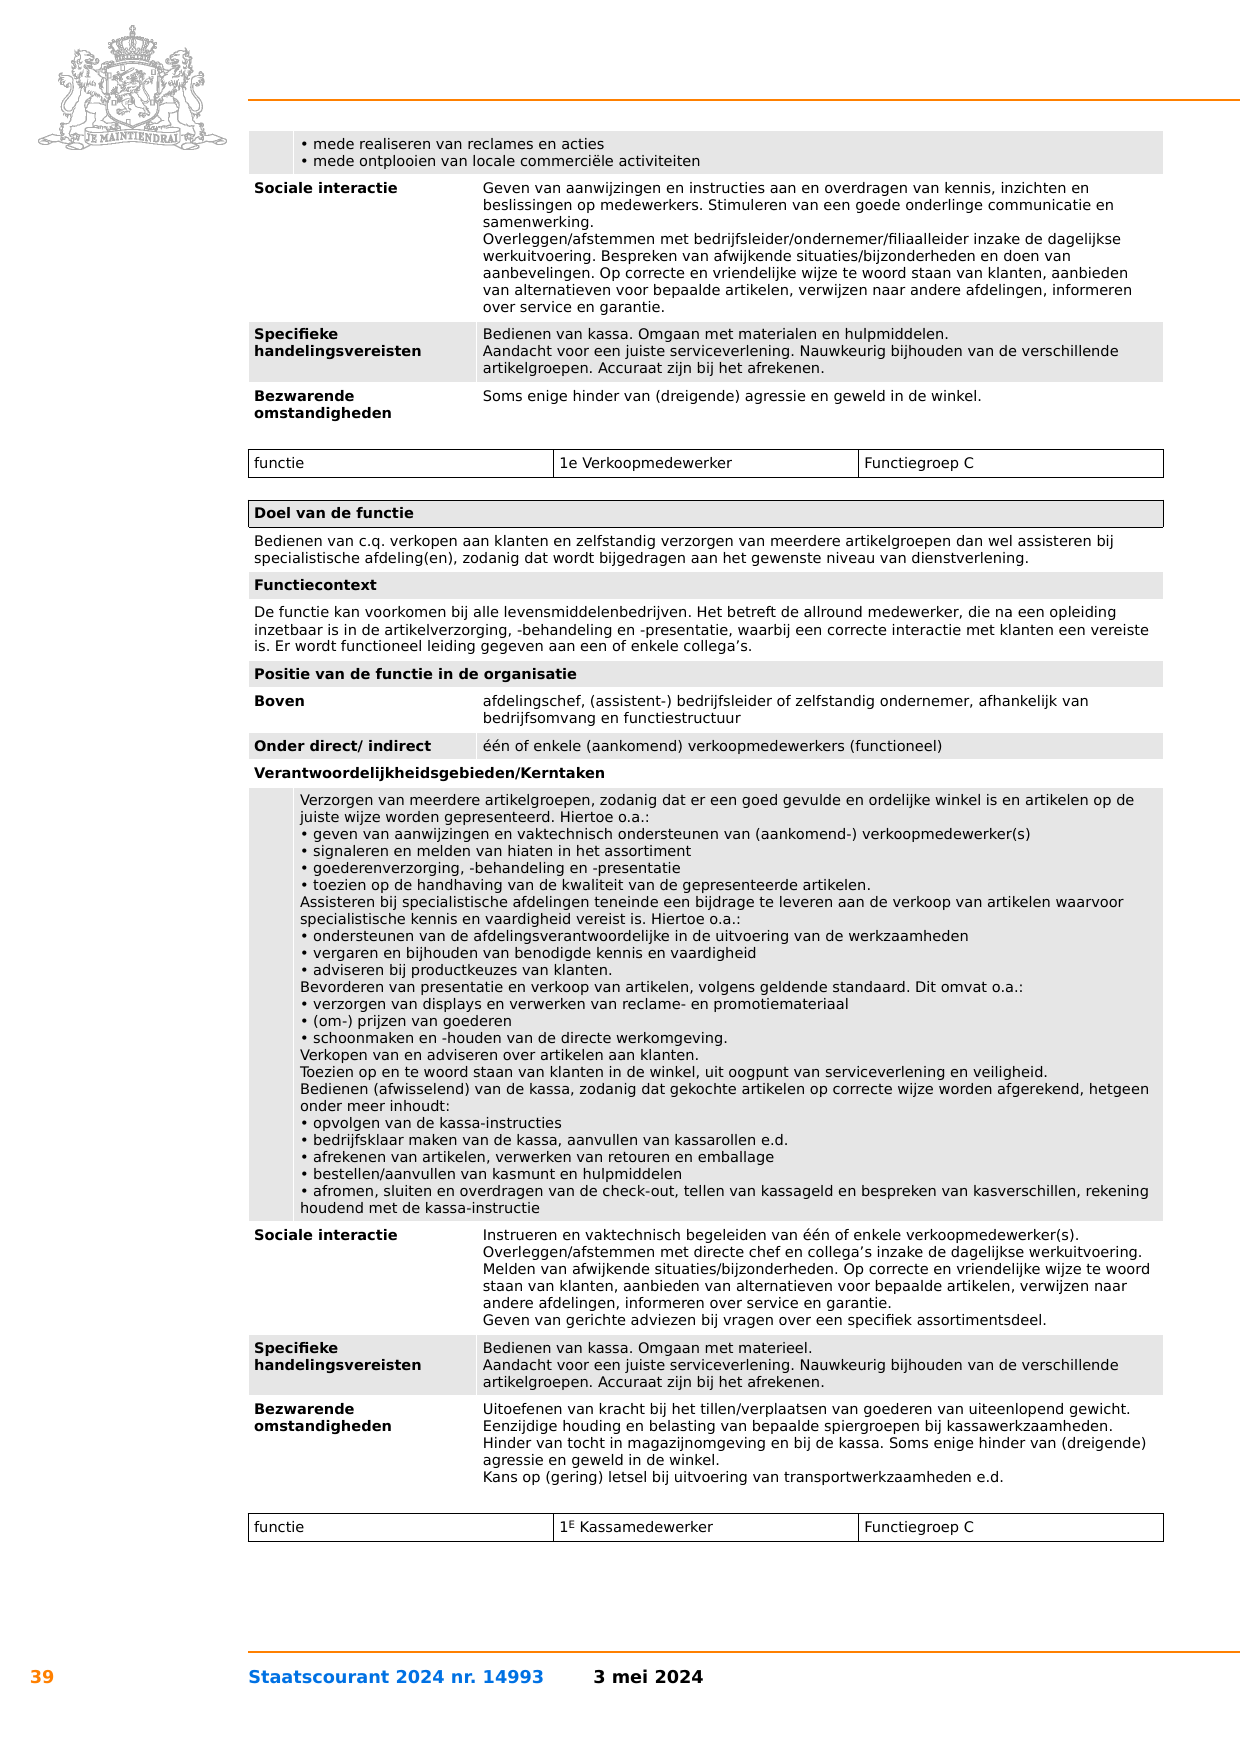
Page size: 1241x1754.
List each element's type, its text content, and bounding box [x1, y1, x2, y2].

table_cell Geven van aanwijzingen en instructies aan en overdragen van kennis, inzichten en beslissingen op medewerkers. Stimuleren van een goede onderlinge communicatie en samenwerking. Overleggen/afstemmen met bedrijfsleider/ondernemer/filiaalleider inzake de dagelijkse werkuitvoering. Bespreken van afwijkende situaties/bijzonderheden en doen van aanbevelingen. Op correcte en vriendelijke wijze te woord staan van klanten, aanbieden van alternatieven voor bepaalde artikelen, verwijzen naar andere afdelingen, informeren over service en garantie. [477, 175, 1163, 321]
table_header Doel van de functie [249, 501, 1163, 527]
table_cell Verzorgen van meerdere artikelgroepen, zodanig dat er een goed gevulde en ordelijke winkel is en artikelen op de juiste wijze worden gepresenteerd. Hiertoe o.a.: • geven van aanwijzingen en vaktechnisch ondersteunen van (aankomend-) verkoopmedewerker(s) • signaleren en melden van hiaten in het assortiment • goederenverzorging, -behandeling en -presentatie • toezien op de handhaving van de kwaliteit van de gepresenteerde artikelen. Assisteren bij specialistische afdelingen teneinde een bijdrage te leveren aan de verkoop van artikelen waarvoor specialistische kennis en vaardigheid vereist is. Hiertoe o.a.: • ondersteunen van de afdelingsverantwoordelijke in de uitvoering van de werkzaamheden • vergaren en bijhouden van benodigde kennis en vaardigheid • adviseren bij productkeuzes van klanten. Bevorderen van presentatie en verkoop van artikelen, volgens geldende standaard. Dit omvat o.a.: • verzorgen van displays en verwerken van reclame- en promotiemateriaal • (om-) prijzen van goederen • schoonmaken en -houden van de directe werkomgeving. Verkopen van en adviseren over artikelen aan klanten. Toezien op en te woord staan van klanten in de winkel, uit oogpunt van serviceverlening en veiligheid. Bedienen (afwisselend) van de kassa, zodanig dat gekochte artikelen op correcte wijze worden afgerekend, hetgeen onder meer inhoudt: • opvolgen van de kassa-instructies • bedrijfsklaar maken van de kassa, aanvullen van kassarollen e.d. • afrekenen van artikelen, verwerken van retouren en emballage • bestellen/aanvullen van kasmunt en hulpmiddelen • afromen, sluiten en overdragen van de check-out, tellen van kassageld en bespreken van kasverschillen, rekening houdend met de kassa-instructie [294, 788, 1163, 1221]
table_cell Boven [249, 689, 476, 732]
table_cell De functie kan voorkomen bij alle levensmiddelenbedrijven. Het betreft de allround medewerker, die na een opleiding inzetbaar is in de artikelverzorging, -behandeling en -presentatie, waarbij een correcte interactie met klanten een vereiste is. Er wordt functioneel leiding gegeven aan een of enkele collega’s. [249, 600, 1163, 660]
table_header 1E Kassamedewerker [554, 1514, 858, 1541]
table_cell Uitoefenen van kracht bij het tillen/verplaatsen van goederen van uiteenlopend gewicht. Eenzijdige houding en belasting van bepaalde spiergroepen bij kassawerkzaamheden. Hinder van tocht in magazijnomgeving en bij de kassa. Soms enige hinder van (dreigende) agressie en geweld in de winkel. Kans op (gering) letsel bij uitvoering van transportwerkzaamheden e.d. [477, 1396, 1163, 1490]
table_header 1e Verkoopmedewerker [554, 450, 858, 477]
table_cell [249, 788, 293, 1221]
table_cell Bedienen van c.q. verkopen aan klanten en zelfstandig verzorgen van meerdere artikelgroepen dan wel assisteren bij specialistische afdeling(en), zodanig dat wordt bijgedragen aan het gewenste niveau van dienstverlening. [249, 528, 1163, 571]
table_cell • mede realiseren van reclames en acties • mede ontplooien van locale commerciële activiteiten [294, 131, 1163, 174]
table_cell Onder direct/ indirect [249, 733, 476, 759]
table_cell Instrueren en vaktechnisch begeleiden van één of enkele verkoopmedewerker(s). Overleggen/afstemmen met directe chef en collega’s inzake de dagelijkse werkuitvoering. Melden van afwijkende situaties/bijzonderheden. Op correcte en vriendelijke wijze te woord staan van klanten, aanbieden van alternatieven voor bepaalde artikelen, verwijzen naar andere afdelingen, informeren over service en garantie. Geven van gerichte adviezen bij vragen over een specifiek assortimentsdeel. [477, 1223, 1163, 1334]
table_cell [249, 131, 293, 174]
table_cell Verantwoordelijkheidsgebieden/Kerntaken [249, 760, 1163, 787]
table_cell Functiecontext [249, 572, 1163, 599]
table_cell Sociale interactie [249, 175, 476, 321]
table_cell Sociale interactie [249, 1223, 476, 1334]
table_cell Bezwarende omstandigheden [249, 1396, 476, 1490]
table_header Functiegroep C [859, 450, 1163, 477]
table_header Functiegroep C [859, 1514, 1163, 1541]
table_header functie [249, 450, 553, 477]
table_header functie [249, 1514, 553, 1541]
table_cell Specifieke handelingsvereisten [249, 1335, 476, 1395]
table_cell Bedienen van kassa. Omgaan met materieel. Aandacht voor een juiste serviceverlening. Nauwkeurig bijhouden van de verschillende artikelgroepen. Accuraat zijn bij het afrekenen. [477, 1335, 1163, 1395]
table_cell Specifieke handelingsvereisten [249, 322, 476, 382]
table_cell Positie van de functie in de organisatie [249, 661, 1163, 687]
table_cell Soms enige hinder van (dreigende) agressie en geweld in de winkel. [477, 383, 1163, 426]
table_cell één of enkele (aankomend) verkoopmedewerkers (functioneel) [477, 733, 1163, 759]
picture [38, 25, 227, 150]
table_cell afdelingschef, (assistent-) bedrijfsleider of zelfstandig ondernemer, afhankelijk van bedrijfsomvang en functiestructuur [477, 689, 1163, 732]
table_cell Bedienen van kassa. Omgaan met materialen en hulpmiddelen. Aandacht voor een juiste serviceverlening. Nauwkeurig bijhouden van de verschillende artikelgroepen. Accuraat zijn bij het afrekenen. [477, 322, 1163, 382]
table_cell Bezwarende omstandigheden [249, 383, 476, 426]
